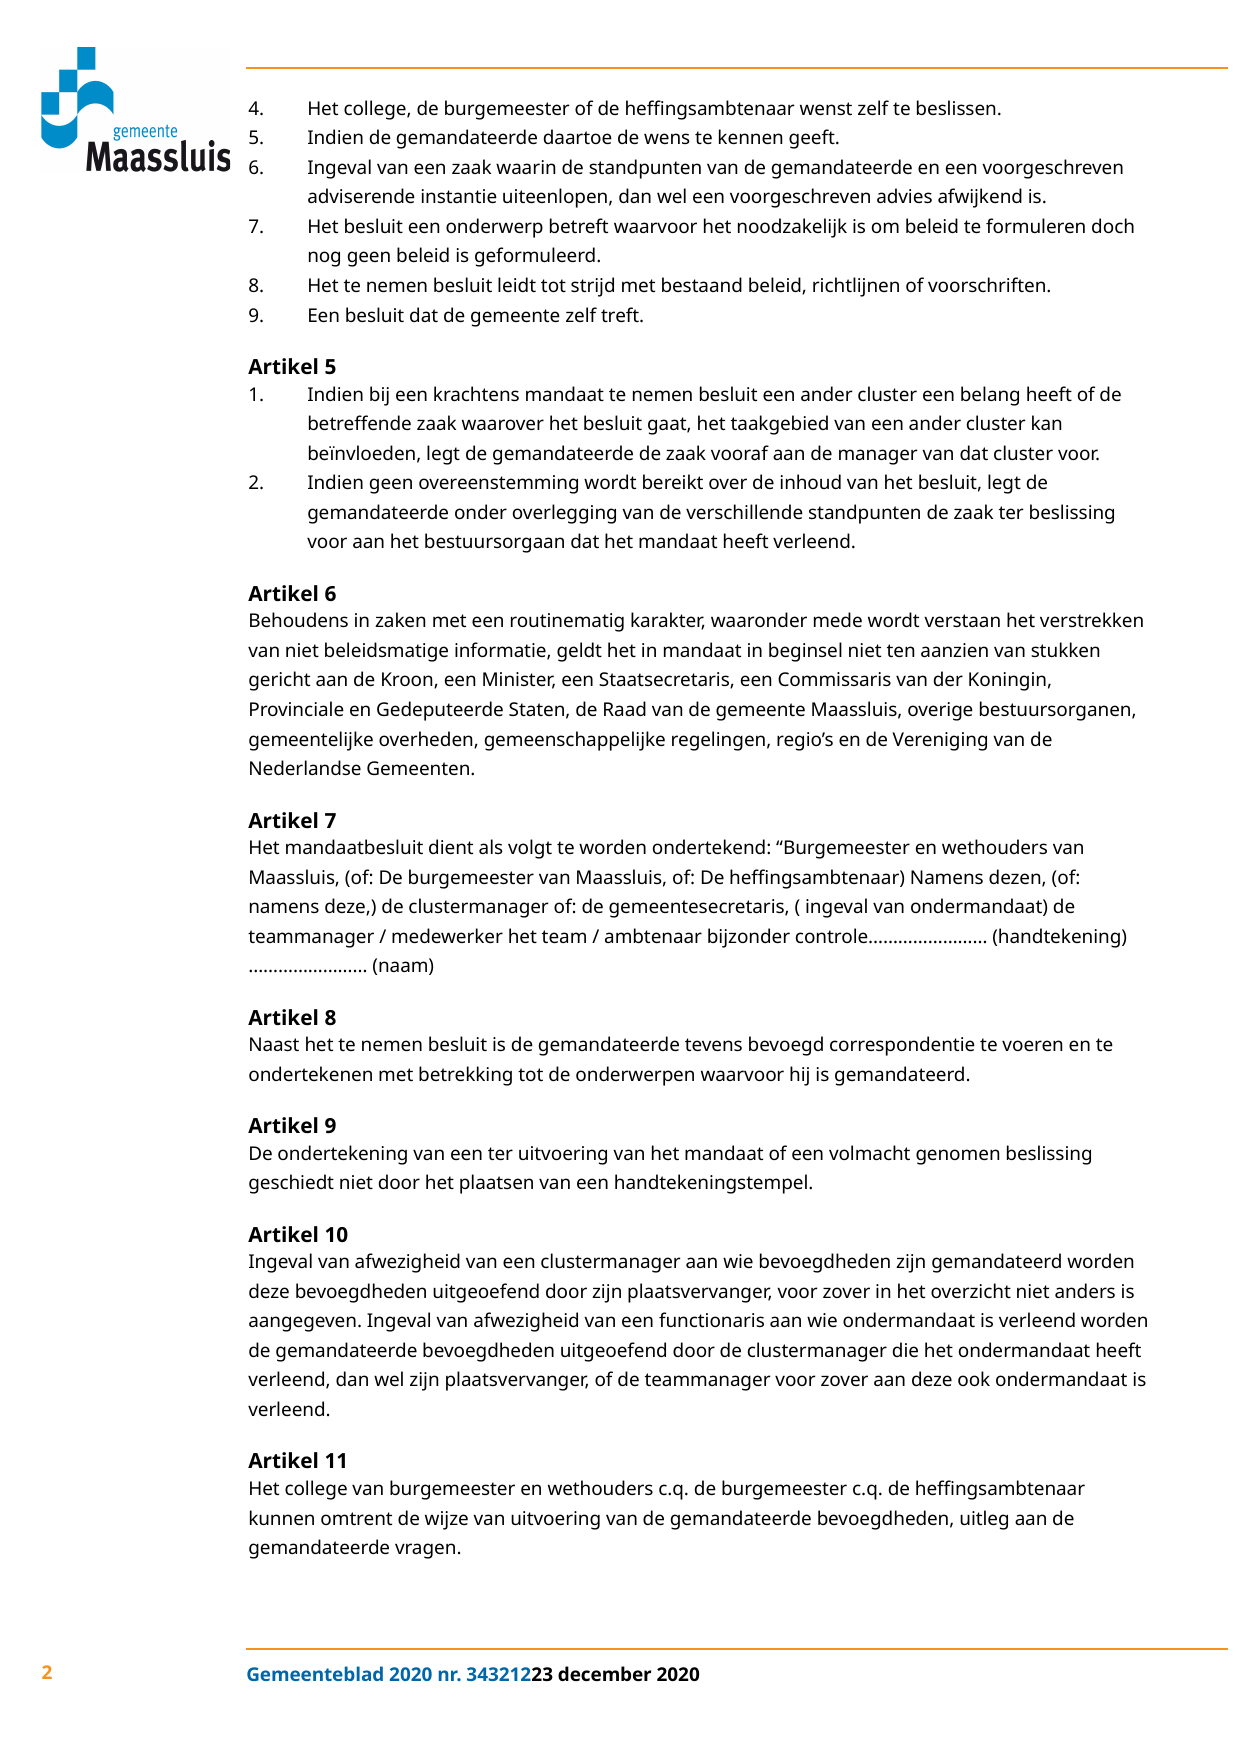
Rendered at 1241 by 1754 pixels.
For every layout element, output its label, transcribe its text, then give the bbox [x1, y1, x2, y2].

text Artikel 11 [248, 1447, 1152, 1475]
text Artikel 5 [248, 352, 1152, 381]
list Het te nemen besluit leidt tot strijd met bestaand beleid, richtlijnen of voorschriften. [248, 272, 1152, 298]
text Naast het te nemen besluit is de gemandateerde tevens bevoegd correspondentie te voeren en te ondertekenen met betrekking tot de onderwerpen waarvoor hij is gemandateerd. [248, 1031, 1152, 1087]
list Indien de gemandateerde daartoe de wens te kennen geeft. [248, 124, 1152, 150]
list Indien geen overeenstemming wordt bereikt over de inhoud van het besluit, legt de gemandateerde onder overlegging van de verschillende standpunten de zaak ter beslissing voor aan het bestuursorgaan dat het mandaat heeft verleend. [248, 469, 1152, 554]
text Behoudens in zaken met een routinematig karakter, waaronder mede wordt verstaan het verstrekken van niet beleidsmatige informatie, geldt het in mandaat in beginsel niet ten aanzien van stukken gericht aan de Kroon, een Minister, een Staatsecretaris, een Commissaris van der Koningin, Provinciale en Gedeputeerde Staten, de Raad van de gemeente Maassluis, overige bestuursorganen, gemeentelijke overheden, gemeenschappelijke regelingen, regio’s en de Vereniging van de Nederlandse Gemeenten. [248, 607, 1152, 781]
text Artikel 8 [248, 1003, 1152, 1031]
list Het besluit een onderwerp betreft waarvoor het noodzakelijk is om beleid te formuleren doch nog geen beleid is geformuleerd. [248, 213, 1152, 268]
text Artikel 6 [248, 579, 1152, 607]
text Artikel 9 [248, 1111, 1152, 1140]
text De ondertekening van een ter uitvoering van het mandaat of een volmacht genomen beslissing geschiedt niet door het plaatsen van een handtekeningstempel. [248, 1140, 1152, 1195]
text Artikel 7 [248, 806, 1152, 834]
picture [41, 47, 231, 172]
list Het college, de burgemeester of de heffingsambtenaar wenst zelf te beslissen. [248, 95, 1152, 121]
list Een besluit dat de gemeente zelf treft. [248, 302, 1152, 328]
text Ingeval van afwezigheid van een clustermanager aan wie bevoegdheden zijn gemandateerd worden deze bevoegdheden uitgeoefend door zijn plaatsvervanger, voor zover in het overzicht niet anders is aangegeven. Ingeval van afwezigheid van een functionaris aan wie ondermandaat is verleend worden de gemandateerde bevoegdheden uitgeoefend door de clustermanager die het ondermandaat heeft verleend, dan wel zijn plaatsvervanger, of de teammanager voor zover aan deze ook ondermandaat is verleend. [248, 1248, 1152, 1422]
list Indien bij een krachtens mandaat te nemen besluit een ander cluster een belang heeft of de betreffende zaak waarover het besluit gaat, het taakgebied van een ander cluster kan beïnvloeden, legt de gemandateerde de zaak vooraf aan de manager van dat cluster voor. [248, 381, 1152, 466]
text Het college van burgemeester en wethouders c.q. de burgemeester c.q. de heffingsambtenaar kunnen omtrent de wijze van uitvoering van de gemandateerde bevoegdheden, uitleg aan de gemandateerde vragen. [248, 1475, 1152, 1560]
text Artikel 10 [248, 1220, 1152, 1248]
text Het mandaatbesluit dient als volgt te worden ondertekend: “Burgemeester en wethouders van Maassluis, (of: De burgemeester van Maassluis, of: De heffingsambtenaar) Namens dezen, (of: namens deze,) de clustermanager of: de gemeentesecretaris, ( ingeval van ondermandaat) de teammanager / medewerker het team / ambtenaar bijzonder controle…………………… (handtekening)…………………… (naam) [248, 834, 1152, 978]
list Ingeval van een zaak waarin de standpunten van de gemandateerde en een voorgeschreven adviserende instantie uiteenlopen, dan wel een voorgeschreven advies afwijkend is. [248, 154, 1152, 209]
picture [41, 47, 77, 92]
